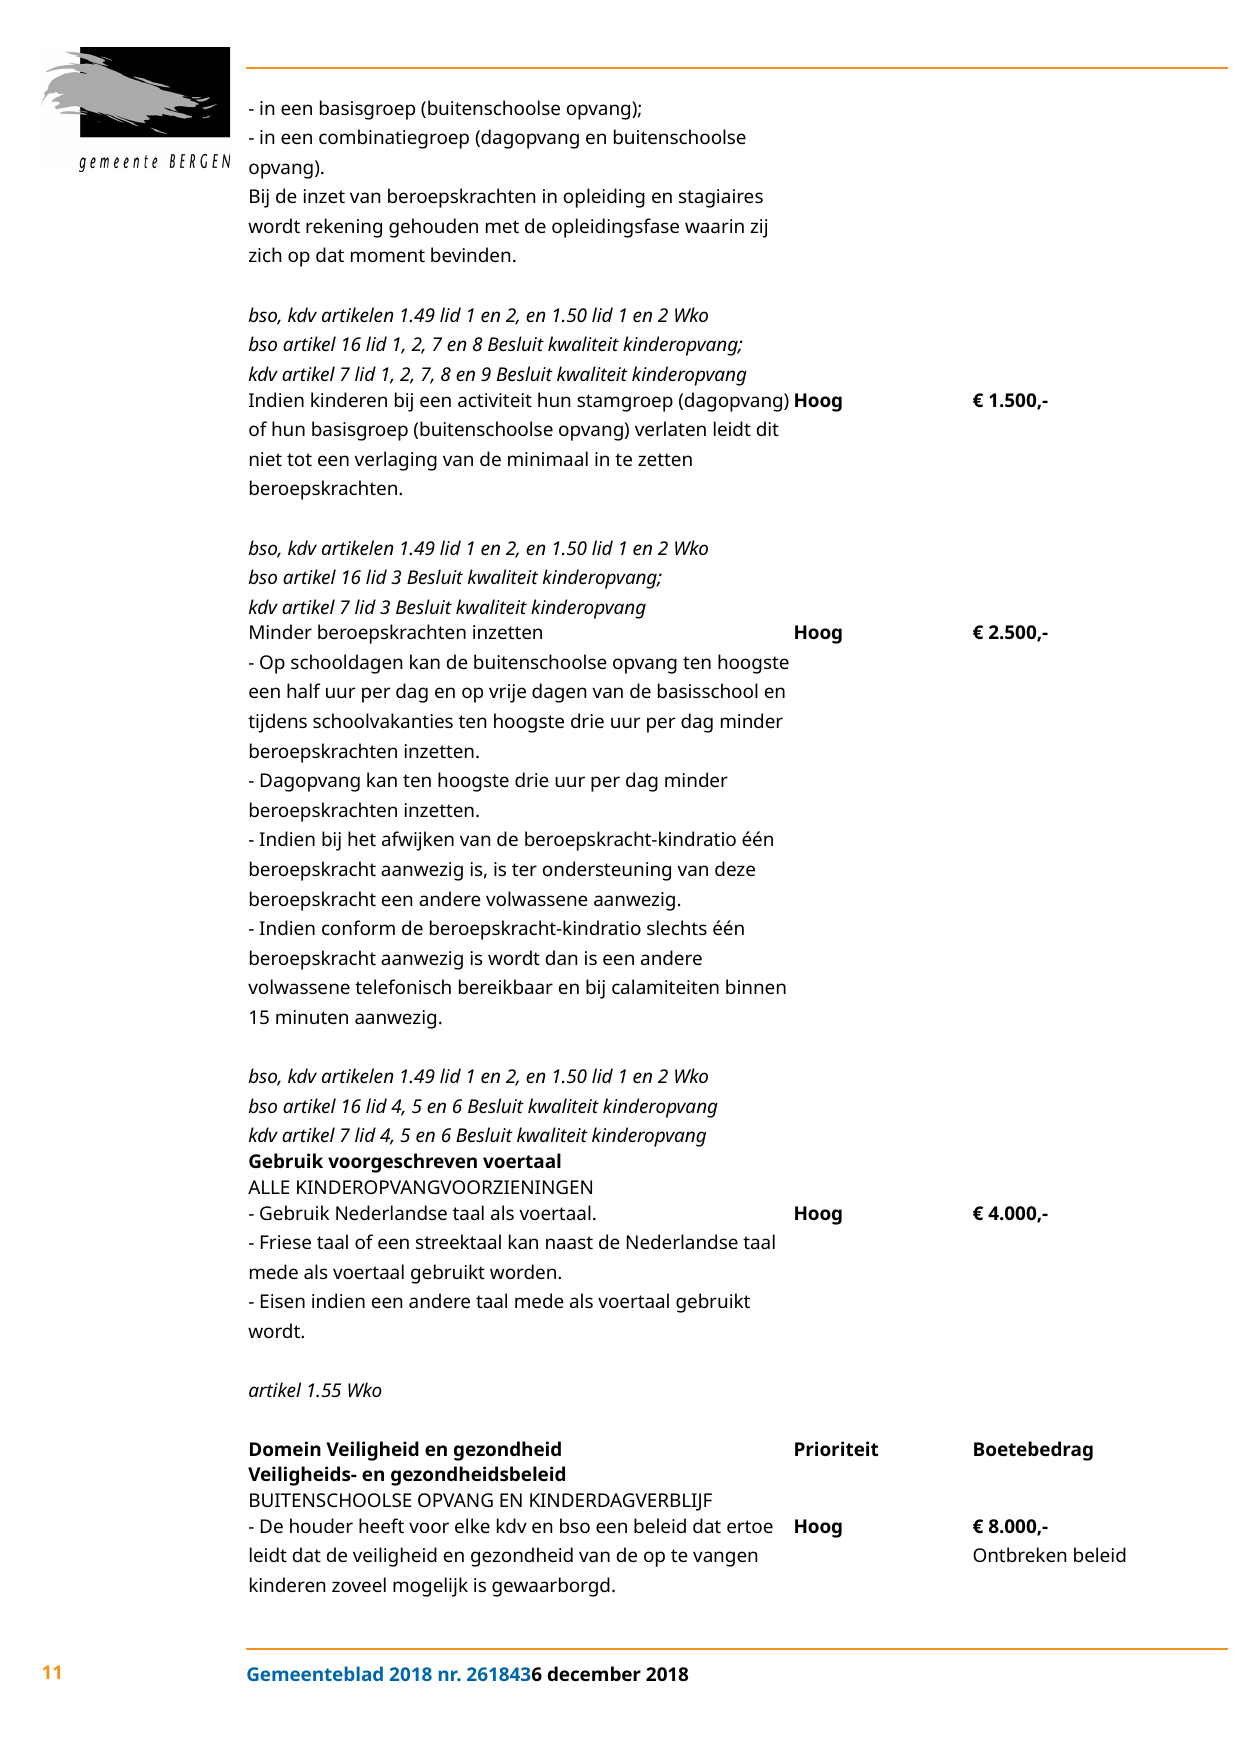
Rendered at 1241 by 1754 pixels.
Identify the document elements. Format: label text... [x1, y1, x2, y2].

table_cell ALLE KINDEROPVANGVOORZIENINGEN [248, 1174, 1152, 1200]
table_cell [793, 95, 972, 387]
table_header Boetebedrag [973, 1436, 1152, 1462]
table_cell Hoog [793, 1513, 972, 1598]
table_cell € 2.500,- [973, 620, 1152, 1148]
picture [41, 47, 231, 172]
table_cell Hoog [793, 387, 972, 619]
table_cell - Gebruik Nederlandse taal als voertaal. - Friese taal of een streektaal kan naast de Nederlandse taal mede als voertaal gebruikt worden. - Eisen indien een andere taal mede als voertaal gebruikt wordt. artikel 1.55 Wko [248, 1200, 793, 1403]
table_cell € 1.500,- [973, 387, 1152, 619]
table_cell Gebruik voorgeschreven voertaal [248, 1148, 1152, 1174]
table_header Domein Veiligheid en gezondheid [248, 1436, 793, 1462]
table_cell Hoog [793, 620, 972, 1148]
table_header Prioriteit [793, 1436, 972, 1462]
table_cell € 4.000,- [973, 1200, 1152, 1403]
table_cell [973, 95, 1152, 387]
table_cell BUITENSCHOOLSE OPVANG EN KINDERDAGVERBLIJF [248, 1487, 1152, 1513]
table_cell Minder beroepskrachten inzetten - Op schooldagen kan de buitenschoolse opvang ten hoogste een half uur per dag en op vrije dagen van de basisschool en tijdens schoolvakanties ten hoogste drie uur per dag minder beroepskrachten inzetten. - Dagopvang kan ten hoogste drie uur per dag minder beroepskrachten inzetten. - Indien bij het afwijken van de beroepskracht-kindratio één beroepskracht aanwezig is, is ter ondersteuning van deze beroepskracht een andere volwassene aanwezig. - Indien conform de beroepskracht-kindratio slechts één beroepskracht aanwezig is wordt dan is een andere volwassene telefonisch bereikbaar en bij calamiteiten binnen 15 minuten aanwezig. bso, kdv artikelen 1.49 lid 1 en 2, en 1.50 lid 1 en 2 Wko bso artikel 16 lid 4, 5 en 6 Besluit kwaliteit kinderopvang kdv artikel 7 lid 4, 5 en 6 Besluit kwaliteit kinderopvang [248, 620, 793, 1148]
table_cell Indien kinderen bij een activiteit hun stamgroep (dagopvang) of hun basisgroep (buitenschoolse opvang) verlaten leidt dit niet tot een verlaging van de minimaal in te zetten beroepskrachten. bso, kdv artikelen 1.49 lid 1 en 2, en 1.50 lid 1 en 2 Wko bso artikel 16 lid 3 Besluit kwaliteit kinderopvang; kdv artikel 7 lid 3 Besluit kwaliteit kinderopvang [248, 387, 793, 619]
table_cell - in een basisgroep (buitenschoolse opvang); - in een combinatiegroep (dagopvang en buitenschoolse opvang). Bij de inzet van beroepskrachten in opleiding en stagiaires wordt rekening gehouden met de opleidingsfase waarin zij zich op dat moment bevinden. bso, kdv artikelen 1.49 lid 1 en 2, en 1.50 lid 1 en 2 Wko bso artikel 16 lid 1, 2, 7 en 8 Besluit kwaliteit kinderopvang; kdv artikel 7 lid 1, 2, 7, 8 en 9 Besluit kwaliteit kinderopvang [248, 95, 793, 387]
table_cell Veiligheids- en gezondheidsbeleid [248, 1462, 1152, 1487]
table_cell Hoog [793, 1200, 972, 1403]
table_cell € 8.000,- Ontbreken beleid [973, 1513, 1152, 1598]
table_cell - De houder heeft voor elke kdv en bso een beleid dat ertoe leidt dat de veiligheid en gezondheid van de op te vangen kinderen zoveel mogelijk is gewaarborgd. [248, 1513, 793, 1598]
